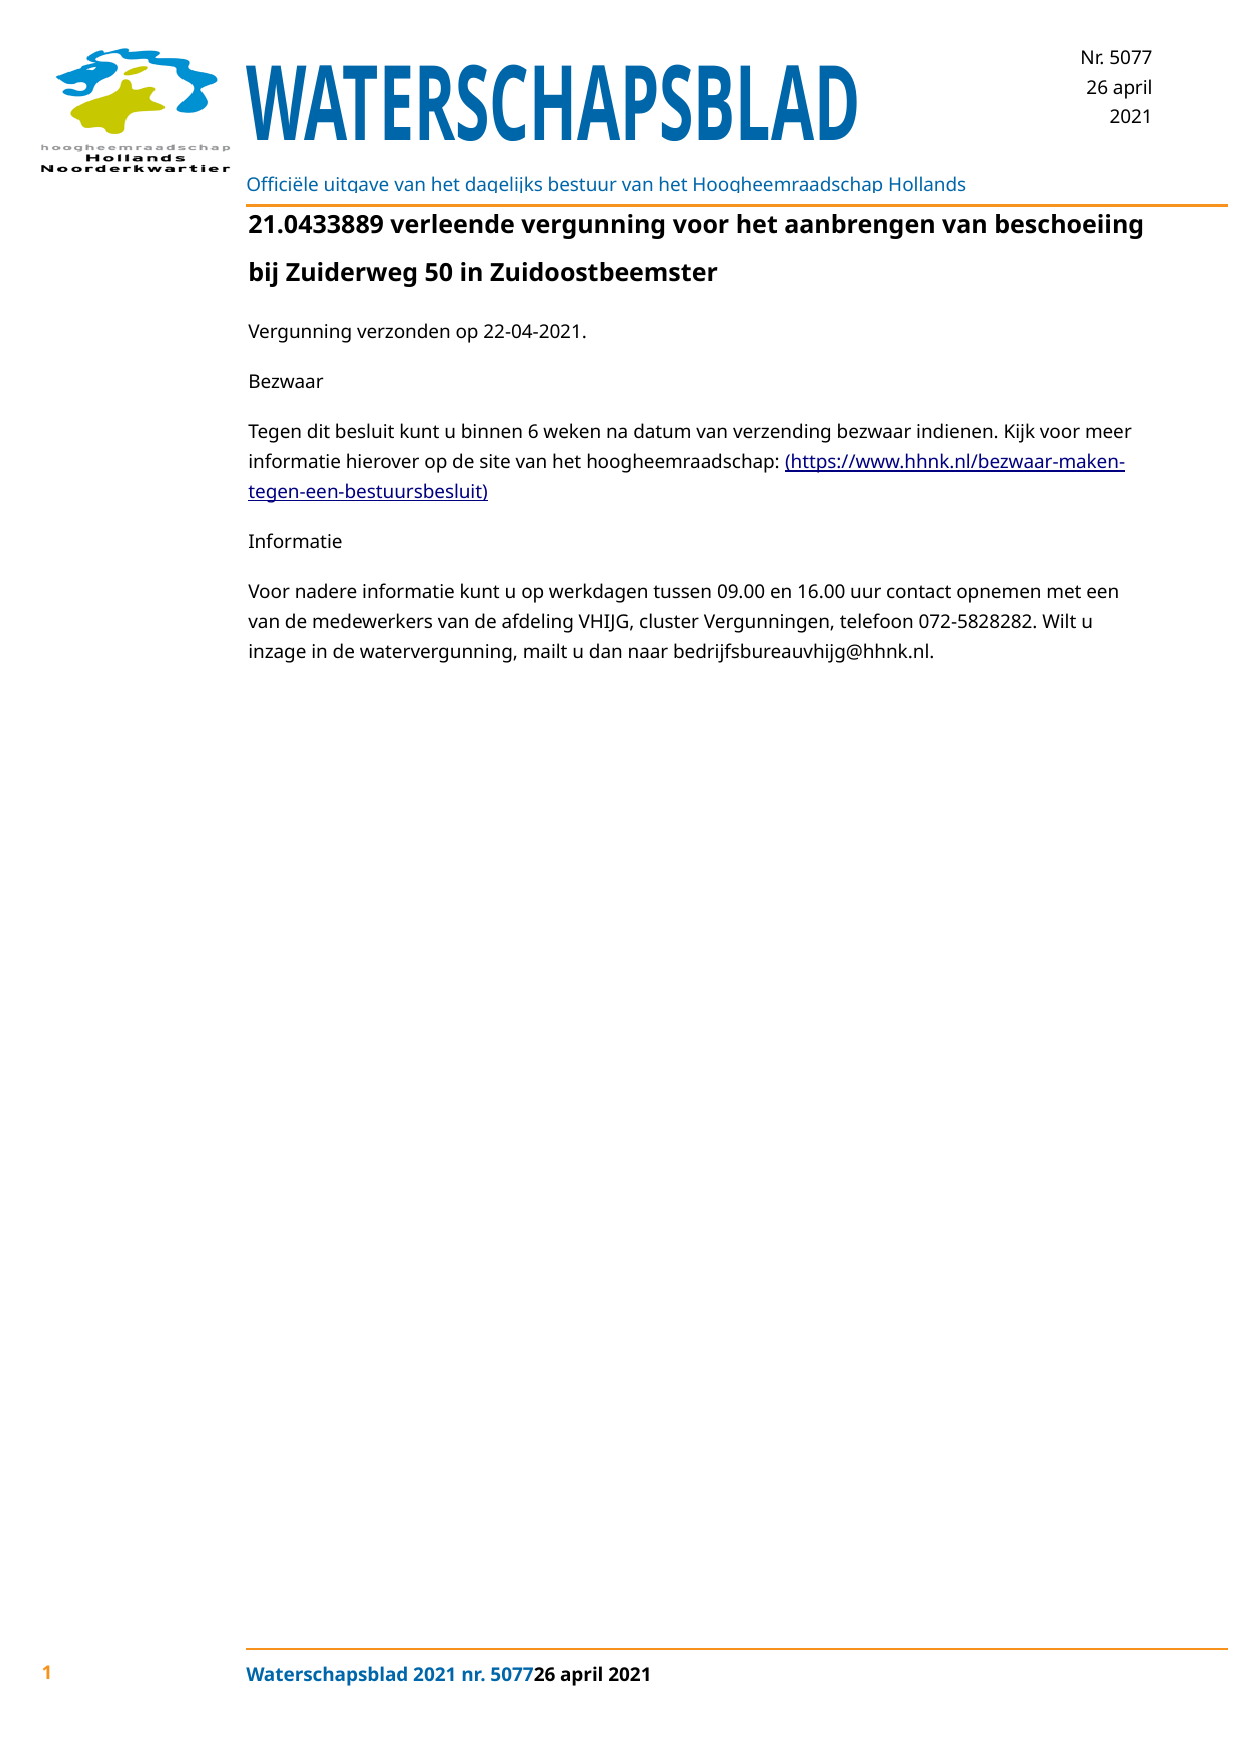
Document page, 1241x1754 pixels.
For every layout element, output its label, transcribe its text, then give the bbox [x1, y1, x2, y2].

text Voor nadere informatie kunt u op werkdagen tussen 09.00 en 16.00 uur contact opnemen met een van de medewerkers van de afdeling VHIJG, cluster Vergunningen, telefoon 072-5828282. Wilt u inzage in de watervergunning, mailt u dan naar bedrijfsbureauvhijg@hhnk.nl. [248, 579, 1152, 664]
picture [41, 47, 231, 172]
text Tegen dit besluit kunt u binnen 6 weken na datum van verzending bezwaar indienen. Kijk voor meer informatie hierover op de site van het hoogheemraadschap: (https://www.hhnk.nl/bezwaar-maken-tegen-een-bestuursbesluit) [248, 419, 1152, 504]
text Vergunning verzonden op 22-04-2021. [248, 318, 1152, 344]
text 21.0433889 verleende vergunning voor het aanbrengen van beschoeiing bij Zuiderweg 50 in Zuidoostbeemster [248, 207, 1152, 288]
text Informatie [248, 528, 1152, 554]
text Bezwaar [248, 368, 1152, 394]
